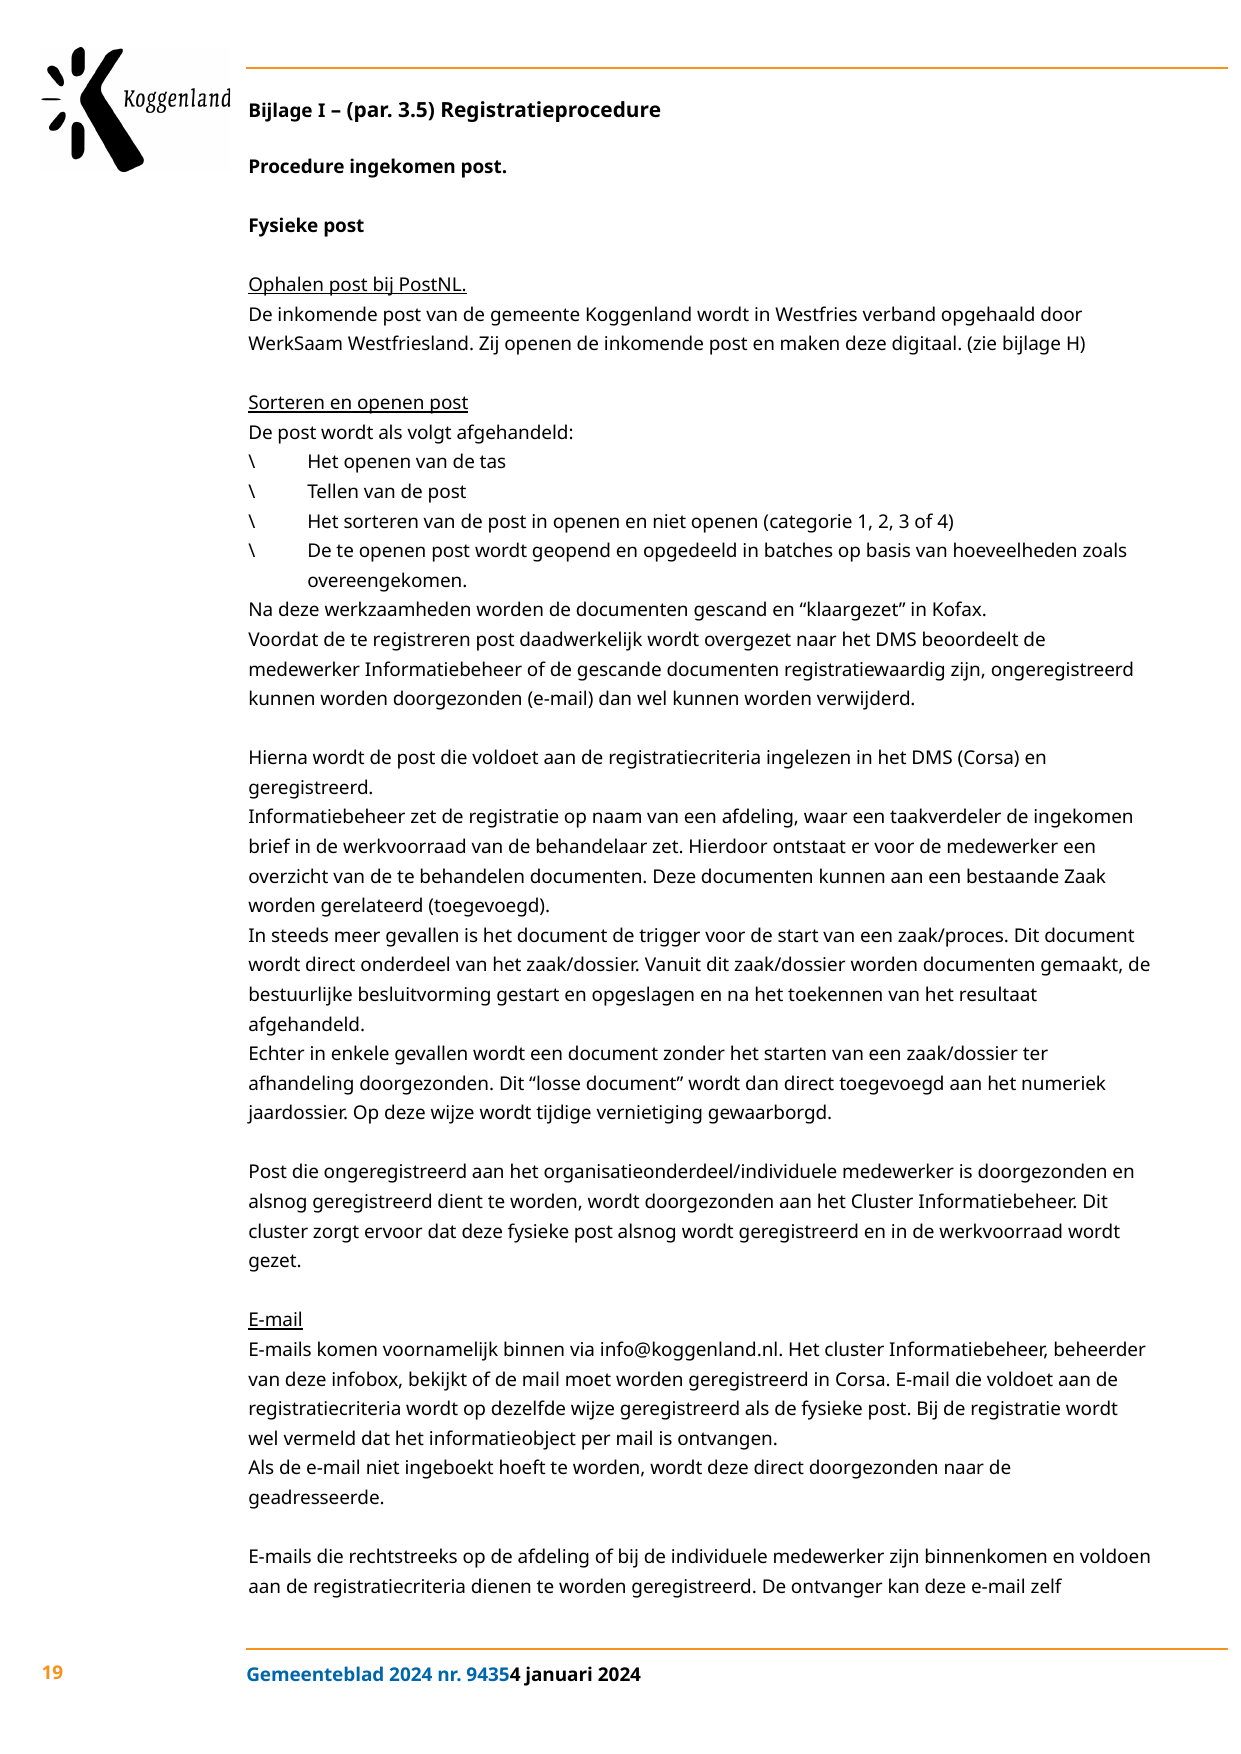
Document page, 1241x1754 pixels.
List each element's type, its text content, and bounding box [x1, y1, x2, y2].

text Procedure ingekomen post. [248, 153, 1152, 179]
list Het openen van de tas [248, 449, 1152, 474]
text Echter in enkele gevallen wordt een document zonder het starten van een zaak/dossier ter afhandeling doorgezonden. Dit “losse document” wordt dan direct toegevoegd aan het numeriek jaardossier. Op deze wijze wordt tijdige vernietiging gewaarborgd. [248, 1040, 1152, 1125]
text Fysieke post [248, 212, 1152, 238]
text Sorteren en openen post [248, 389, 1152, 415]
text E-mails komen voornamelijk binnen via info@koggenland.nl. Het cluster Informatiebeheer, beheerder van deze infobox, bekijkt of de mail moet worden geregistreerd in Corsa. E-mail die voldoet aan de registratiecriteria wordt op dezelfde wijze geregistreerd als de fysieke post. Bij de registratie wordt wel vermeld dat het informatieobject per mail is ontvangen. [248, 1336, 1152, 1451]
text Bijlage I – (par. 3.5) Registratieprocedure [248, 95, 1152, 123]
text De inkomende post van de gemeente Koggenland wordt in Westfries verband opgehaald door WerkSaam Westfriesland. Zij openen de inkomende post en maken deze digitaal. (zie bijlage H) [248, 301, 1152, 356]
list De te openen post wordt geopend en opgedeeld in batches op basis van hoeveelheden zoals overeengekomen. [248, 537, 1152, 593]
text Post die ongeregistreerd aan het organisatieonderdeel/individuele medewerker is doorgezonden en alsnog geregistreerd dient te worden, wordt doorgezonden aan het Cluster Informatiebeheer. Dit cluster zorgt ervoor dat deze fysieke post alsnog wordt geregistreerd en in de werkvoorraad wordt gezet. [248, 1159, 1152, 1273]
text Ophalen post bij PostNL. [248, 271, 1152, 297]
text Na deze werkzaamheden worden de documenten gescand en “klaargezet” in Kofax. [248, 597, 1152, 622]
text Informatiebeheer zet de registratie op naam van een afdeling, waar een taakverdeler de ingekomen brief in de werkvoorraad van de behandelaar zet. Hierdoor ontstaat er voor de medewerker een overzicht van de te behandelen documenten. Deze documenten kunnen aan een bestaande Zaak worden gerelateerd (toegevoegd). [248, 804, 1152, 918]
text Hierna wordt de post die voldoet aan de registratiecriteria ingelezen in het DMS (Corsa) en geregistreerd. [248, 744, 1152, 800]
text Als de e-mail niet ingeboekt hoeft te worden, wordt deze direct doorgezonden naar de geadresseerde. [248, 1454, 1152, 1510]
picture [41, 47, 231, 172]
list Tellen van de post [248, 478, 1152, 504]
text E-mail [248, 1307, 1152, 1332]
text De post wordt als volgt afgehandeld: [248, 419, 1152, 445]
text In steeds meer gevallen is het document de trigger voor de start van een zaak/proces. Dit document wordt direct onderdeel van het zaak/dossier. Vanuit dit zaak/dossier worden documenten gemaakt, de bestuurlijke besluitvorming gestart en opgeslagen en na het toekennen van het resultaat afgehandeld. [248, 922, 1152, 1037]
list Het sorteren van de post in openen en niet openen (categorie 1, 2, 3 of 4) [248, 508, 1152, 534]
text Voordat de te registreren post daadwerkelijk wordt overgezet naar het DMS beoordeelt de medewerker Informatiebeheer of de gescande documenten registratiewaardig zijn, ongeregistreerd kunnen worden doorgezonden (e-mail) dan wel kunnen worden verwijderd. [248, 626, 1152, 711]
text E-mails die rechtstreeks op de afdeling of bij de individuele medewerker zijn binnenkomen en voldoen aan de registratiecriteria dienen te worden geregistreerd. De ontvanger kan deze e-mail zelf [248, 1543, 1152, 1599]
